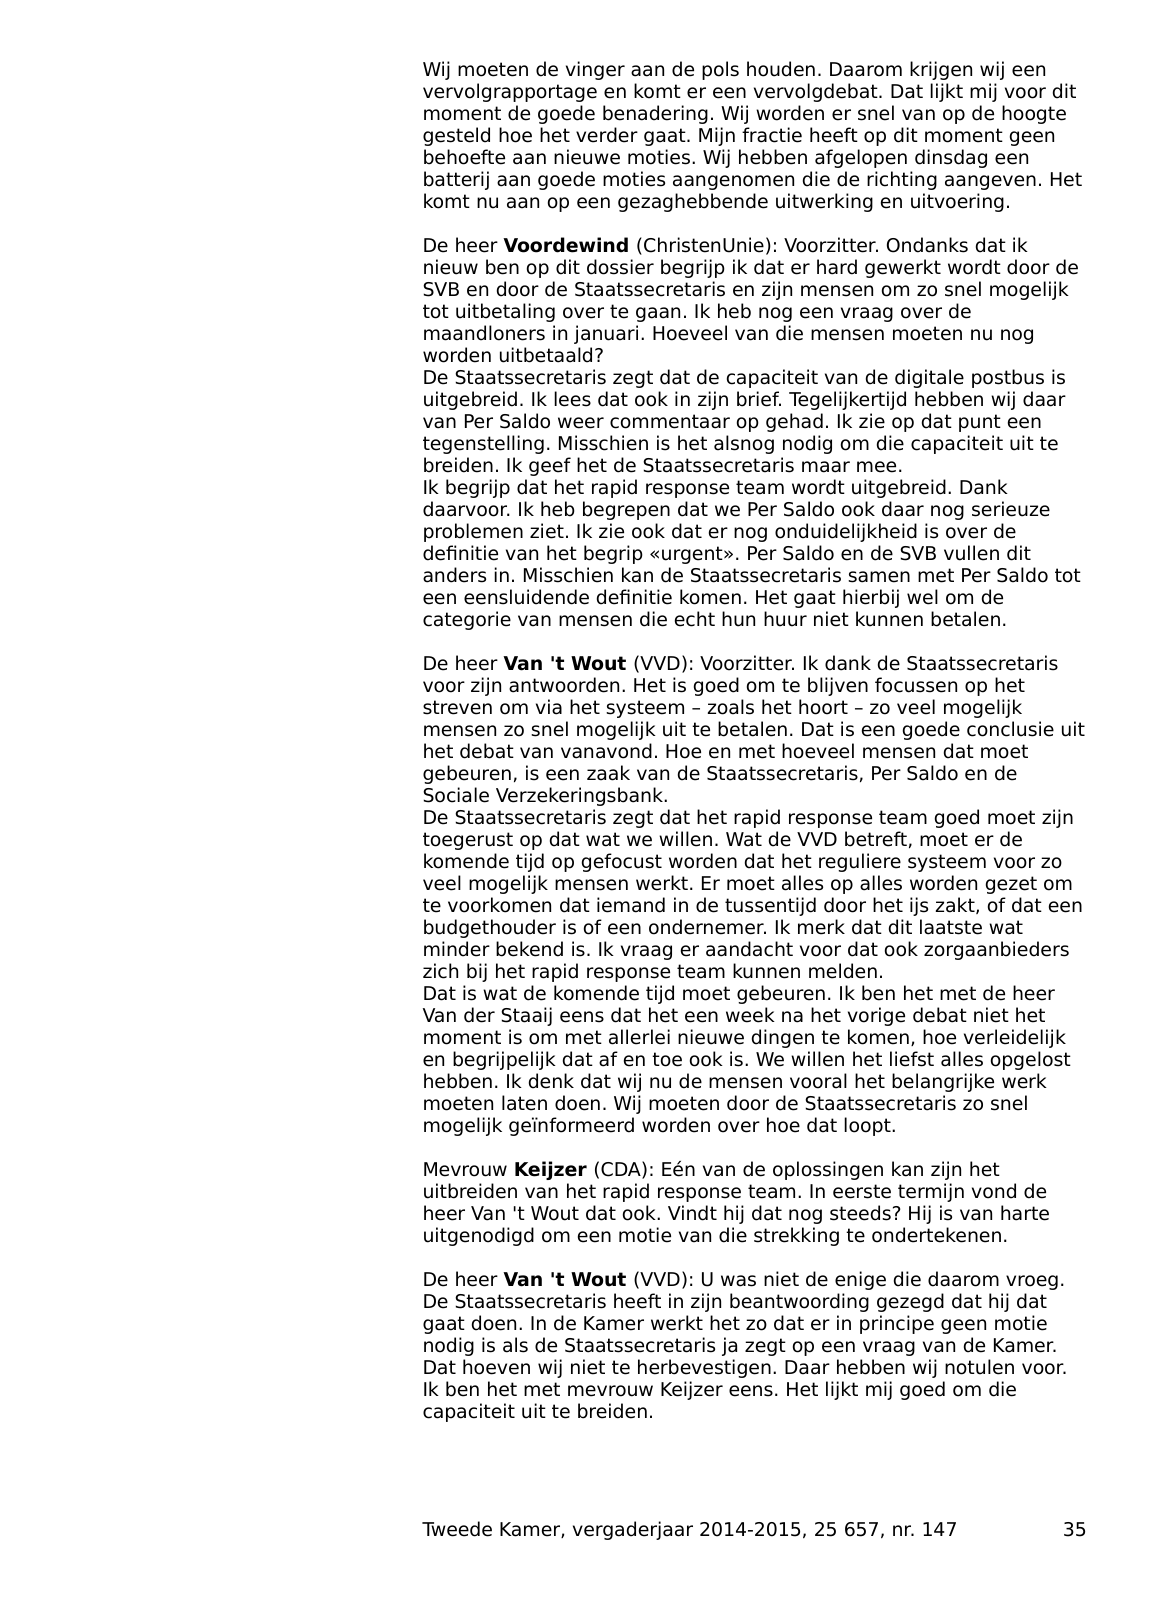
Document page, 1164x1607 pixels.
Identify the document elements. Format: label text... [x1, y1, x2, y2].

text Mevrouw Keijzer (CDA): Eén van de oplossingen kan zijn het uitbreiden van het rapid response team. In eerste termijn vond de heer Van 't Wout dat ook. Vindt hij dat nog steeds? Hij is van harte uitgenodigd om een motie van die strekking te ondertekenen. [422, 1159, 1087, 1247]
text De Staatssecretaris zegt dat het rapid response team goed moet zijn toegerust op dat wat we willen. Wat de VVD betreft, moet er de komende tijd op gefocust worden dat het reguliere systeem voor zo veel mogelijk mensen werkt. Er moet alles op alles worden gezet om te voorkomen dat iemand in de tussentijd door het ijs zakt, of dat een budgethouder is of een ondernemer. Ik merk dat dit laatste wat minder bekend is. Ik vraag er aandacht voor dat ook zorgaanbieders zich bij het rapid response team kunnen melden. [422, 807, 1087, 983]
text Dat is wat de komende tijd moet gebeuren. Ik ben het met de heer Van der Staaij eens dat het een week na het vorige debat niet het moment is om met allerlei nieuwe dingen te komen, hoe verleidelijk en begrijpelijk dat af en toe ook is. We willen het liefst alles opgelost hebben. Ik denk dat wij nu de mensen vooral het belangrijke werk moeten laten doen. Wij moeten door de Staatssecretaris zo snel mogelijk geïnformeerd worden over hoe dat loopt. [422, 983, 1087, 1136]
text De heer Voordewind (ChristenUnie): Voorzitter. Ondanks dat ik nieuw ben op dit dossier begrijp ik dat er hard gewerkt wordt door de SVB en door de Staatssecretaris en zijn mensen om zo snel mogelijk tot uitbetaling over te gaan. Ik heb nog een vraag over de maandloners in januari. Hoeveel van die mensen moeten nu nog worden uitbetaald? [422, 235, 1087, 367]
text Ik begrijp dat het rapid response team wordt uitgebreid. Dank daarvoor. Ik heb begrepen dat we Per Saldo ook daar nog serieuze problemen ziet. Ik zie ook dat er nog onduidelijkheid is over de definitie van het begrip «urgent». Per Saldo en de SVB vullen dit anders in. Misschien kan de Staatssecretaris samen met Per Saldo tot een eensluidende definitie komen. Het gaat hierbij wel om de categorie van mensen die echt hun huur niet kunnen betalen. [422, 477, 1087, 631]
text De Staatssecretaris zegt dat de capaciteit van de digitale postbus is uitgebreid. Ik lees dat ook in zijn brief. Tegelijkertijd hebben wij daar van Per Saldo weer commentaar op gehad. Ik zie op dat punt een tegenstelling. Misschien is het alsnog nodig om die capaciteit uit te breiden. Ik geef het de Staatssecretaris maar mee. [422, 367, 1087, 477]
text De heer Van 't Wout (VVD): U was niet de enige die daarom vroeg. De Staatssecretaris heeft in zijn beantwoording gezegd dat hij dat gaat doen. In de Kamer werkt het zo dat er in principe geen motie nodig is als de Staatssecretaris ja zegt op een vraag van de Kamer. Dat hoeven wij niet te herbevestigen. Daar hebben wij notulen voor. Ik ben het met mevrouw Keijzer eens. Het lijkt mij goed om die capaciteit uit te breiden. [422, 1269, 1087, 1423]
text De heer Van 't Wout (VVD): Voorzitter. Ik dank de Staatssecretaris voor zijn antwoorden. Het is goed om te blijven focussen op het streven om via het systeem – zoals het hoort – zo veel mogelijk mensen zo snel mogelijk uit te betalen. Dat is een goede conclusie uit het debat van vanavond. Hoe en met hoeveel mensen dat moet gebeuren, is een zaak van de Staatssecretaris, Per Saldo en de Sociale Verzekeringsbank. [422, 653, 1087, 807]
text Wij moeten de vinger aan de pols houden. Daarom krijgen wij een vervolgrapportage en komt er een vervolgdebat. Dat lijkt mij voor dit moment de goede benadering. Wij worden er snel van op de hoogte gesteld hoe het verder gaat. Mijn fractie heeft op dit moment geen behoefte aan nieuwe moties. Wij hebben afgelopen dinsdag een batterij aan goede moties aangenomen die de richting aangeven. Het komt nu aan op een gezaghebbende uitwerking en uitvoering. [422, 59, 1087, 213]
